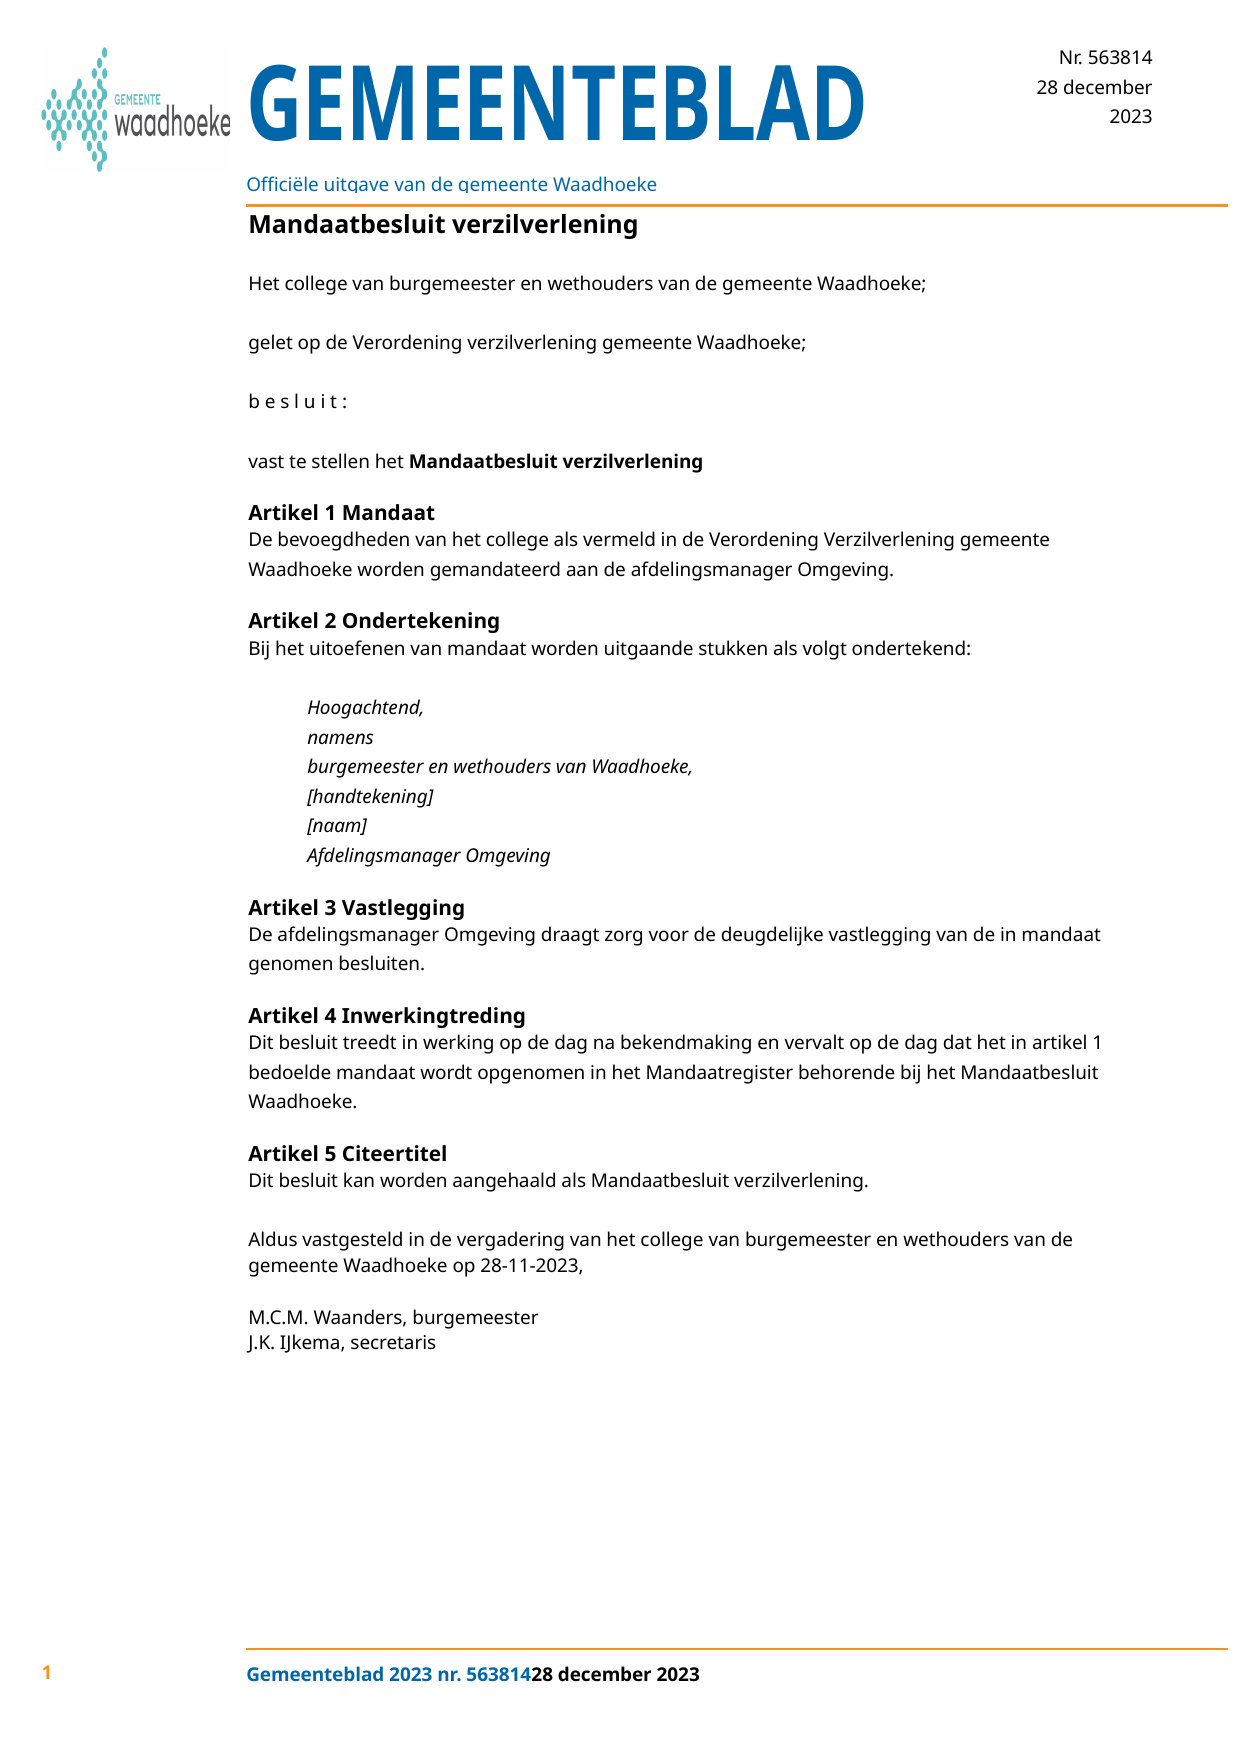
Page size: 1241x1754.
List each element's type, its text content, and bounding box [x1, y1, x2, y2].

text De bevoegdheden van het college als vermeld in de Verordening Verzilverlening gemeente Waadhoeke worden gemandateerd aan de afdelingsmanager Omgeving. [248, 527, 1152, 582]
text Artikel 5 Citeertitel [248, 1139, 1152, 1167]
list [handtekening] [248, 783, 1152, 809]
text Bij het uitoefenen van mandaat worden uitgaande stukken als volgt ondertekend: [248, 635, 1152, 661]
text De afdelingsmanager Omgeving draagt zorg voor de deugdelijke vastlegging van de in mandaat genomen besluiten. [248, 921, 1152, 976]
list Hoogachtend, [248, 694, 1152, 720]
list namens [248, 724, 1152, 749]
text Artikel 4 Inwerkingtreding [248, 1001, 1152, 1029]
list burgemeester en wethouders van Waadhoeke, [248, 753, 1152, 779]
text Dit besluit kan worden aangehaald als Mandaatbesluit verzilverlening. [248, 1167, 1152, 1193]
text Het college van burgemeester en wethouders van de gemeente Waadhoeke; [248, 270, 1152, 296]
text Artikel 3 Vastlegging [248, 893, 1152, 921]
picture [41, 47, 231, 172]
text Artikel 2 Ondertekening [248, 607, 1152, 635]
text M.C.M. Waanders, burgemeester [248, 1304, 1152, 1329]
text Aldus vastgesteld in de vergadering van het college van burgemeester en wethouders van de gemeente Waadhoeke op 28-11-2023, [248, 1227, 1152, 1278]
text J.K. IJkema, secretaris [248, 1329, 1152, 1355]
text gelet op de Verordening verzilverlening gemeente Waadhoeke; [248, 329, 1152, 355]
text Dit besluit treedt in werking op de dag na bekendmaking en vervalt op de dag dat het in artikel 1 bedoelde mandaat wordt opgenomen in het Mandaatregister behorende bij het Mandaatbesluit Waadhoeke. [248, 1029, 1152, 1114]
text b e s l u i t : [248, 389, 1152, 414]
list Afdelingsmanager Omgeving [248, 842, 1152, 868]
text vast te stellen het Mandaatbesluit verzilverlening [248, 448, 1152, 473]
text Artikel 1 Mandaat [248, 498, 1152, 527]
list [naam] [248, 813, 1152, 838]
text Mandaatbesluit verzilverlening [248, 207, 1152, 241]
